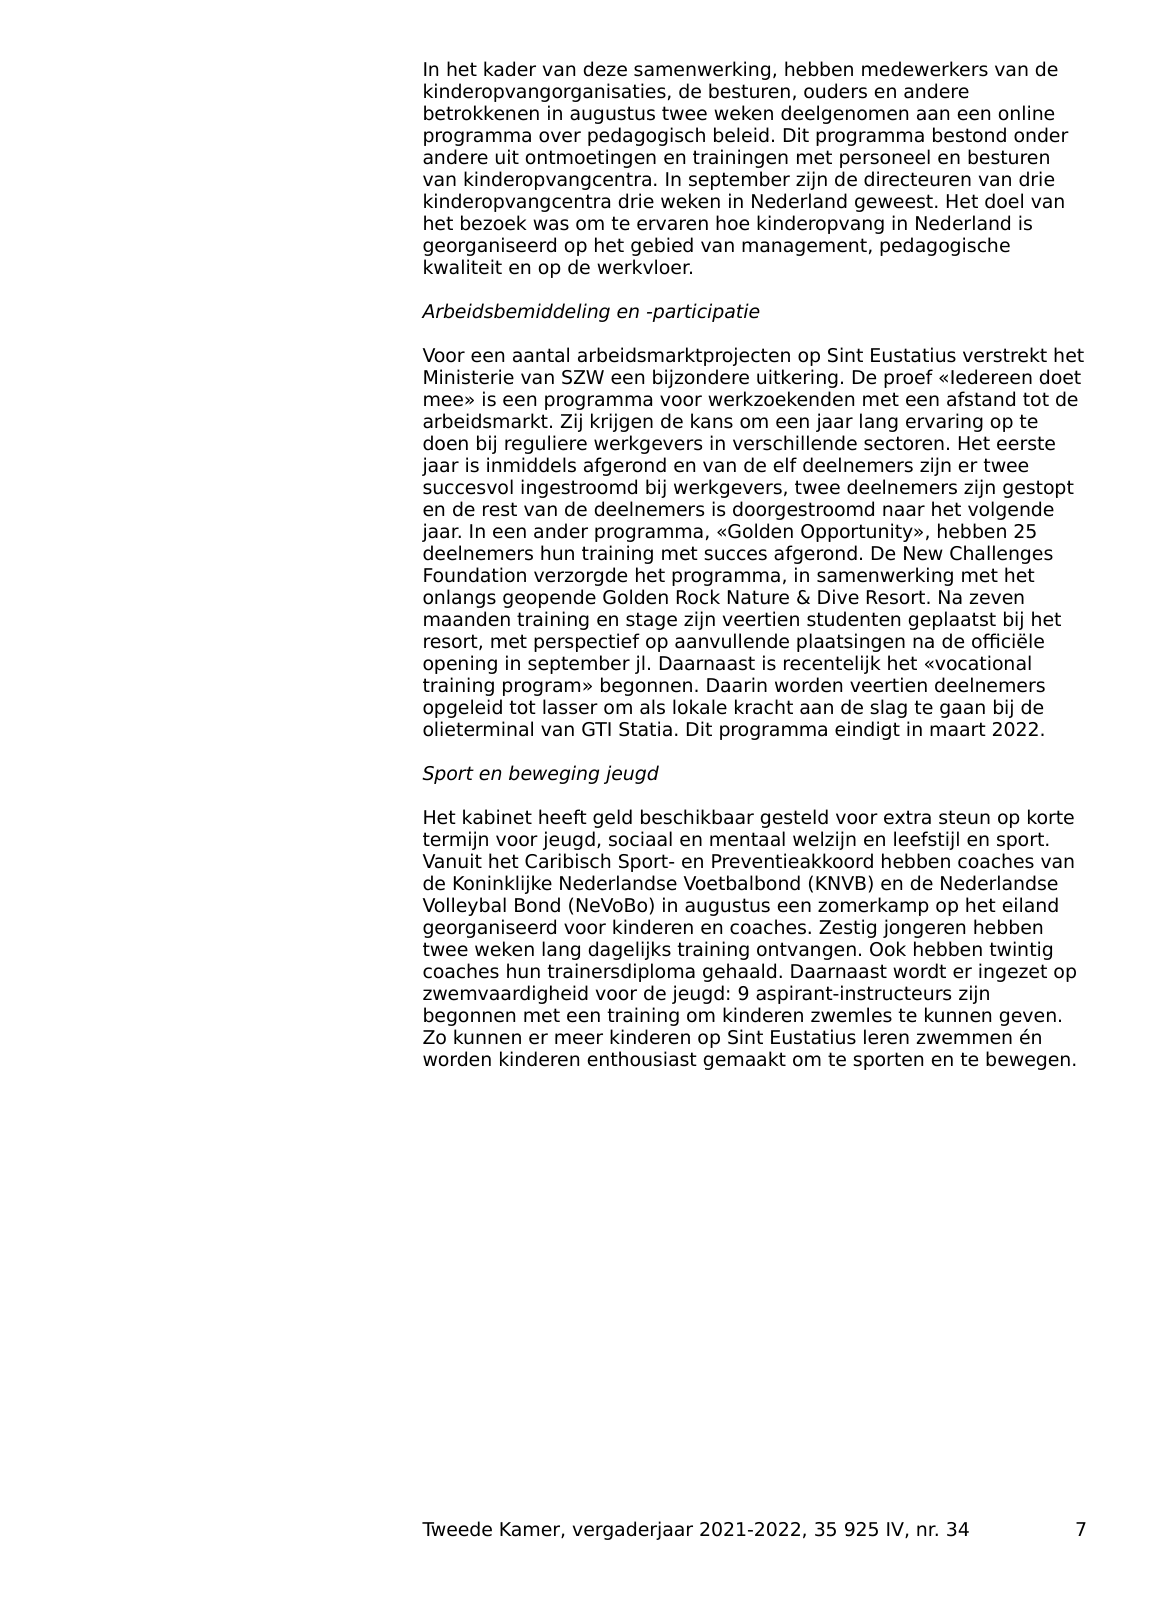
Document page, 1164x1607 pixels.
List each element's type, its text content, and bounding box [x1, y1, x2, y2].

text Het kabinet heeft geld beschikbaar gesteld voor extra steun op korte termijn voor jeugd, sociaal en mentaal welzijn en leefstijl en sport. Vanuit het Caribisch Sport- en Preventieakkoord hebben coaches van de Koninklijke Nederlandse Voetbalbond (KNVB) en de Nederlandse Volleybal Bond (NeVoBo) in augustus een zomerkamp op het eiland georganiseerd voor kinderen en coaches. Zestig jongeren hebben twee weken lang dagelijks training ontvangen. Ook hebben twintig coaches hun trainersdiploma gehaald. Daarnaast wordt er ingezet op zwemvaardigheid voor de jeugd: 9 aspirant-instructeurs zijn begonnen met een training om kinderen zwemles te kunnen geven. Zo kunnen er meer kinderen op Sint Eustatius leren zwemmen én worden kinderen enthousiast gemaakt om te sporten en te bewegen. [422, 807, 1087, 1071]
text Voor een aantal arbeidsmarktprojecten op Sint Eustatius verstrekt het Ministerie van SZW een bijzondere uitkering. De proef «Iedereen doet mee» is een programma voor werkzoekenden met een afstand tot de arbeidsmarkt. Zij krijgen de kans om een jaar lang ervaring op te doen bij reguliere werkgevers in verschillende sectoren. Het eerste jaar is inmiddels afgerond en van de elf deelnemers zijn er twee succesvol ingestroomd bij werkgevers, twee deelnemers zijn gestopt en de rest van de deelnemers is doorgestroomd naar het volgende jaar. In een ander programma, «Golden Opportunity», hebben 25 deelnemers hun training met succes afgerond. De New Challenges Foundation verzorgde het programma, in samenwerking met het onlangs geopende Golden Rock Nature & Dive Resort. Na zeven maanden training en stage zijn veertien studenten geplaatst bij het resort, met perspectief op aanvullende plaatsingen na de officiële opening in september jl. Daarnaast is recentelijk het «vocational training program» begonnen. Daarin worden veertien deelnemers opgeleid tot lasser om als lokale kracht aan de slag te gaan bij de olieterminal van GTI Statia. Dit programma eindigt in maart 2022. [422, 345, 1087, 741]
subtitle Arbeidsbemiddeling en -participatie [422, 301, 1087, 323]
text In het kader van deze samenwerking, hebben medewerkers van de kinderopvangorganisaties, de besturen, ouders en andere betrokkenen in augustus twee weken deelgenomen aan een online programma over pedagogisch beleid. Dit programma bestond onder andere uit ontmoetingen en trainingen met personeel en besturen van kinderopvangcentra. In september zijn de directeuren van drie kinderopvangcentra drie weken in Nederland geweest. Het doel van het bezoek was om te ervaren hoe kinderopvang in Nederland is georganiseerd op het gebied van management, pedagogische kwaliteit en op de werkvloer. [422, 59, 1087, 279]
subtitle Sport en beweging jeugd [422, 763, 1087, 785]
